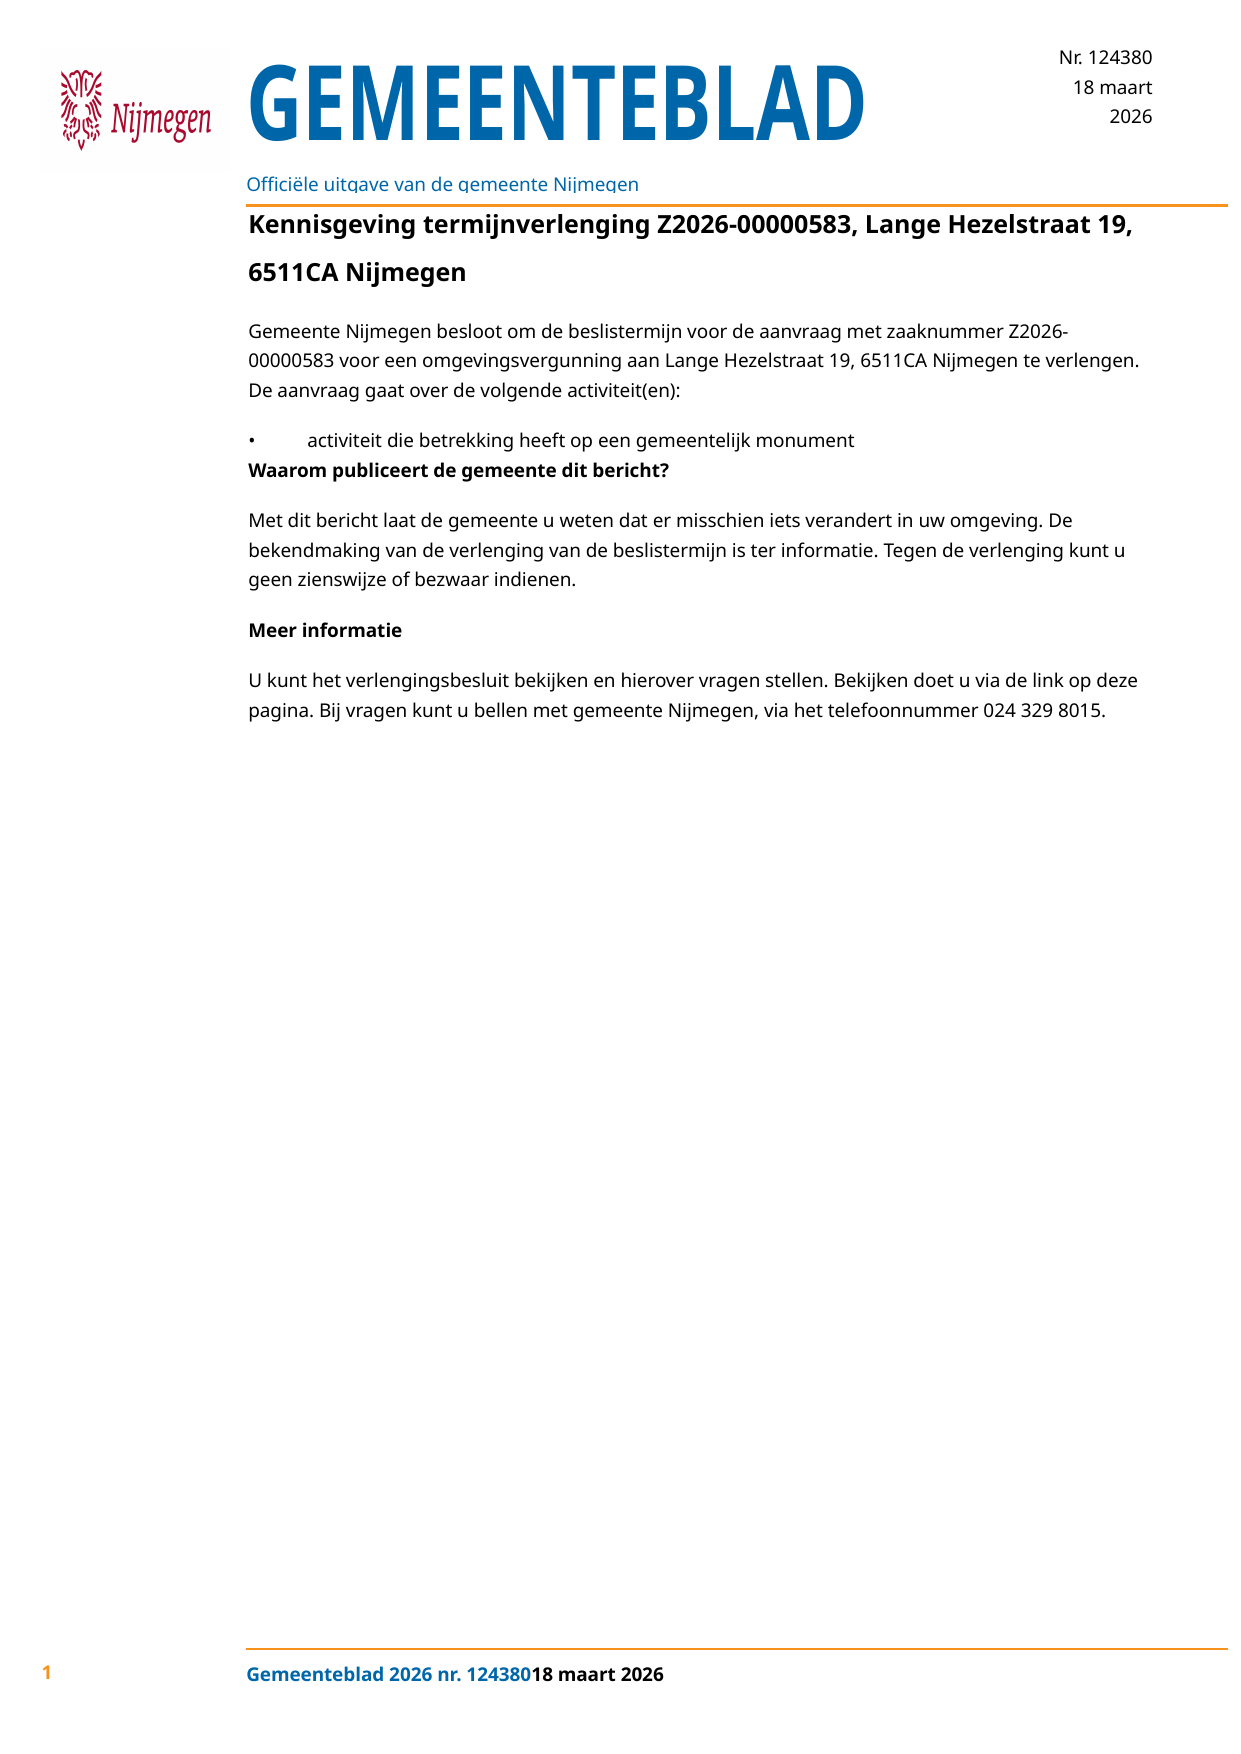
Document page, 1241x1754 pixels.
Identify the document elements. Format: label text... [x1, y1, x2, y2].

text Kennisgeving termijnverlenging Z2026-00000583, Lange Hezelstraat 19, 6511CA Nijmegen [248, 207, 1152, 288]
text Meer informatie [248, 617, 1152, 643]
list activiteit die betrekking heeft op een gemeentelijk monument [248, 427, 1152, 453]
text Met dit bericht laat de gemeente u weten dat er misschien iets verandert in uw omgeving. De bekendmaking van de verlenging van de beslistermijn is ter informatie. Tegen de verlenging kunt u geen zienswijze of bezwaar indienen. [248, 507, 1152, 592]
text Gemeente Nijmegen besloot om de beslistermijn voor de aanvraag met zaaknummer Z2026-00000583 voor een omgevingsvergunning aan Lange Hezelstraat 19, 6511CA Nijmegen te verlengen. De aanvraag gaat over de volgende activiteit(en): [248, 318, 1152, 403]
text U kunt het verlengingsbesluit bekijken en hierover vragen stellen. Bekijken doet u via de link op deze pagina. Bij vragen kunt u bellen met gemeente Nijmegen, via het telefoonnummer 024 329 8015. [248, 667, 1152, 723]
text Waarom publiceert de gemeente dit bericht? [248, 457, 1152, 483]
picture [41, 47, 231, 172]
